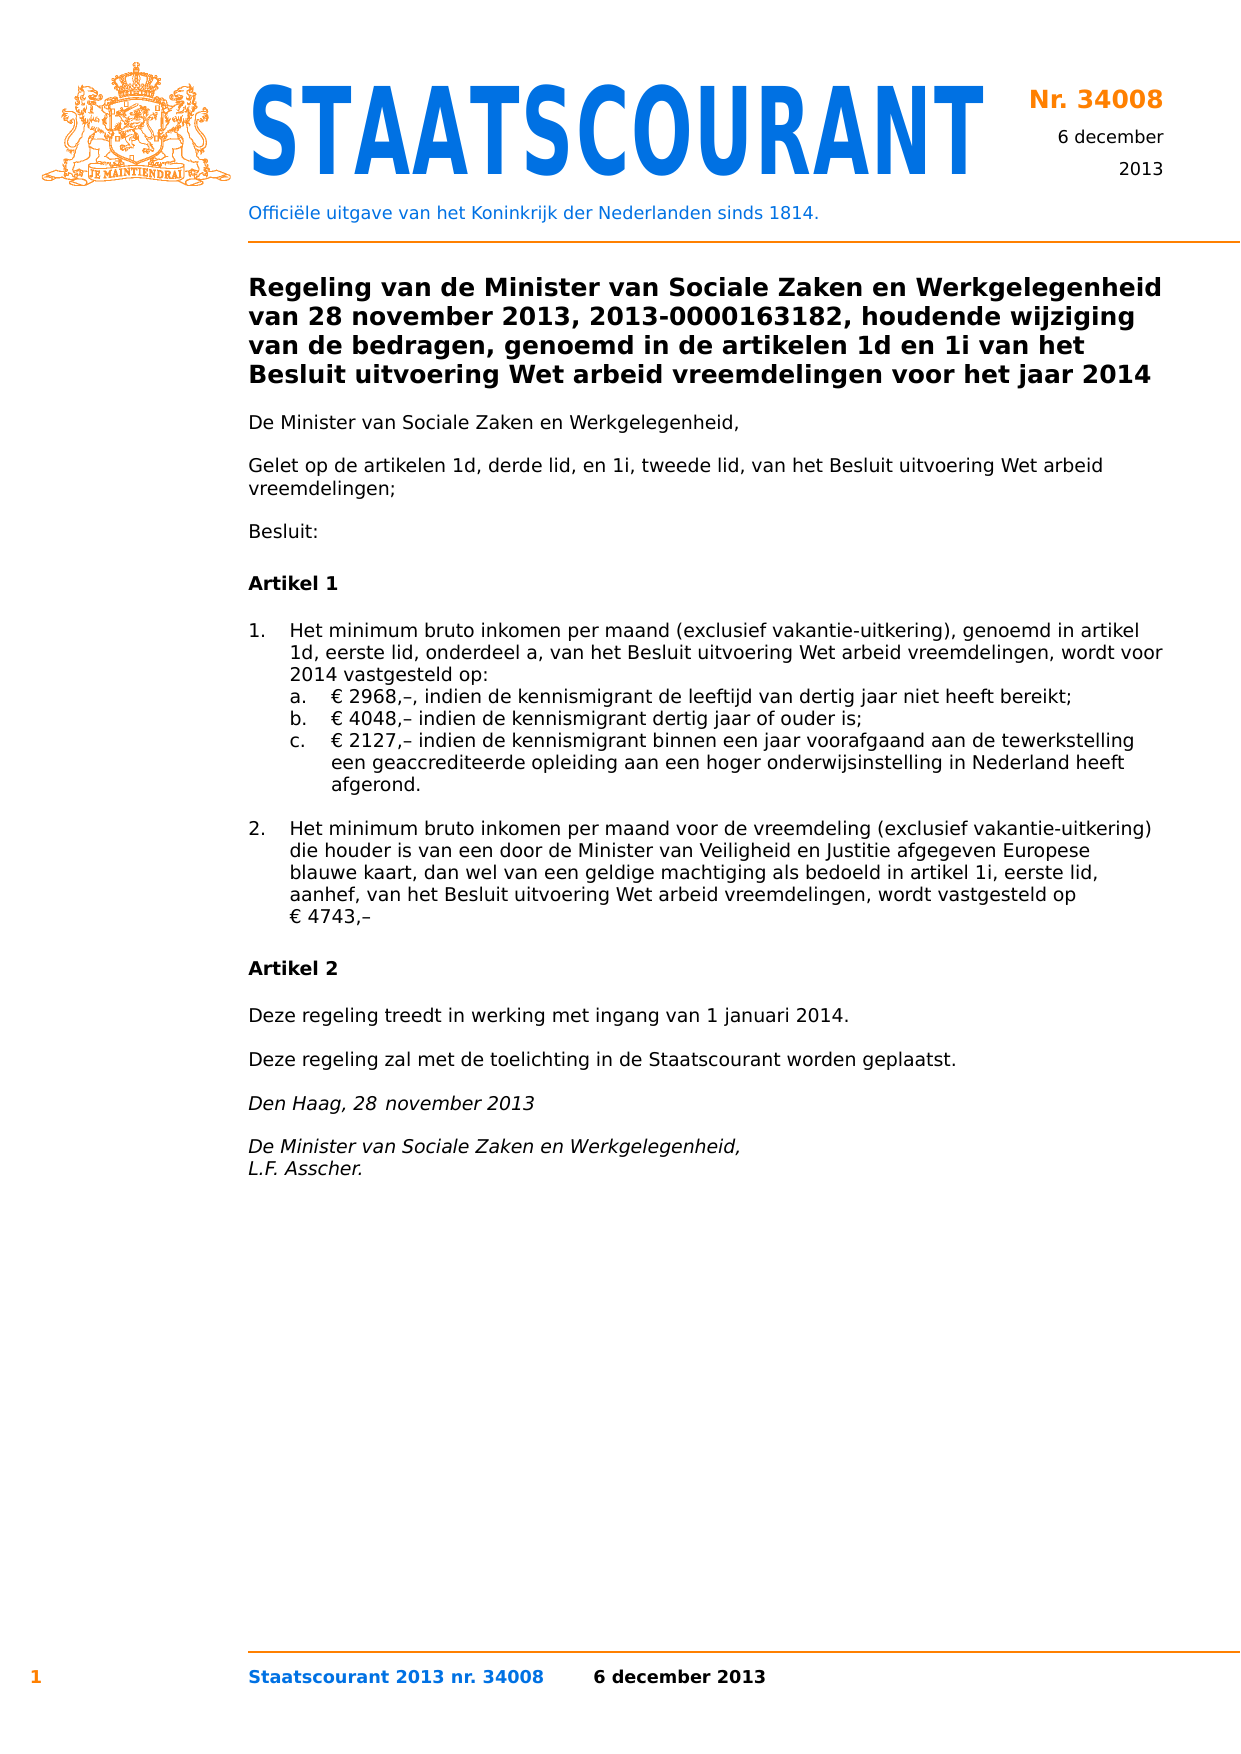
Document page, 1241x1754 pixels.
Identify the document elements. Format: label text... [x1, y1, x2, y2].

text De Minister van Sociale Zaken en Werkgelegenheid, [248, 412, 1163, 433]
subtitle Artikel 1 [248, 573, 1163, 595]
text c. € 2127,– indien de kennismigrant binnen een jaar voorafgaand aan de tewerkstelling een geaccrediteerde opleiding aan een hoger onderwijsinstelling in Nederland heeft afgerond. [289, 730, 1163, 796]
text Besluit: [248, 521, 1163, 543]
subtitle Artikel 2 [248, 958, 1163, 980]
text Deze regeling treedt in werking met ingang van 1 januari 2014. [248, 1005, 1163, 1027]
text 1. Het minimum bruto inkomen per maand (exclusief vakantie-uitkering), genoemd in artikel 1d, eerste lid, onderdeel a, van het Besluit uitvoering Wet arbeid vreemdelingen, wordt voor 2014 vastgesteld op: [248, 620, 1163, 686]
subtitle Regeling van de Minister van Sociale Zaken en Werkgelegenheid van 28 november 2013, 2013-0000163182, houdende wijziging van de bedragen, genoemd in de artikelen 1d en 1i van het Besluit uitvoering Wet arbeid vreemdelingen voor het jaar 2014 [248, 273, 1163, 390]
text De Minister van Sociale Zaken en Werkgelegenheid, L.F. Asscher. [248, 1136, 1163, 1180]
picture [41, 62, 231, 186]
text b. € 4048,– indien de kennismigrant dertig jaar of ouder is; [289, 708, 1163, 730]
table_header STAATSCOURANT [248, 62, 998, 203]
table_cell 6 december [998, 121, 1240, 153]
text Gelet op de artikelen 1d, derde lid, en 1i, tweede lid, van het Besluit uitvoering Wet arbeid vreemdelingen; [248, 455, 1163, 499]
table_cell Officiële uitgave van het Koninkrijk der Nederlanden sinds 1814. [248, 203, 1240, 241]
table_header Nr. 34008 [998, 62, 1240, 121]
table_cell 2013 [998, 153, 1240, 203]
table_header [25, 62, 248, 241]
text Den Haag, 28 november 2013 [248, 1092, 1163, 1114]
text a. € 2968,–, indien de kennismigrant de leeftijd van dertig jaar niet heeft bereikt; [289, 686, 1163, 708]
text Deze regeling zal met de toelichting in de Staatscourant worden geplaatst. [248, 1049, 1163, 1071]
text 2. Het minimum bruto inkomen per maand voor de vreemdeling (exclusief vakantie-uitkering) die houder is van een door de Minister van Veiligheid en Justitie afgegeven Europese blauwe kaart, dan wel van een geldige machtiging als bedoeld in artikel 1i, eerste lid, aanhef, van het Besluit uitvoering Wet arbeid vreemdelingen, wordt vastgesteld op € 4743,– [248, 818, 1163, 928]
